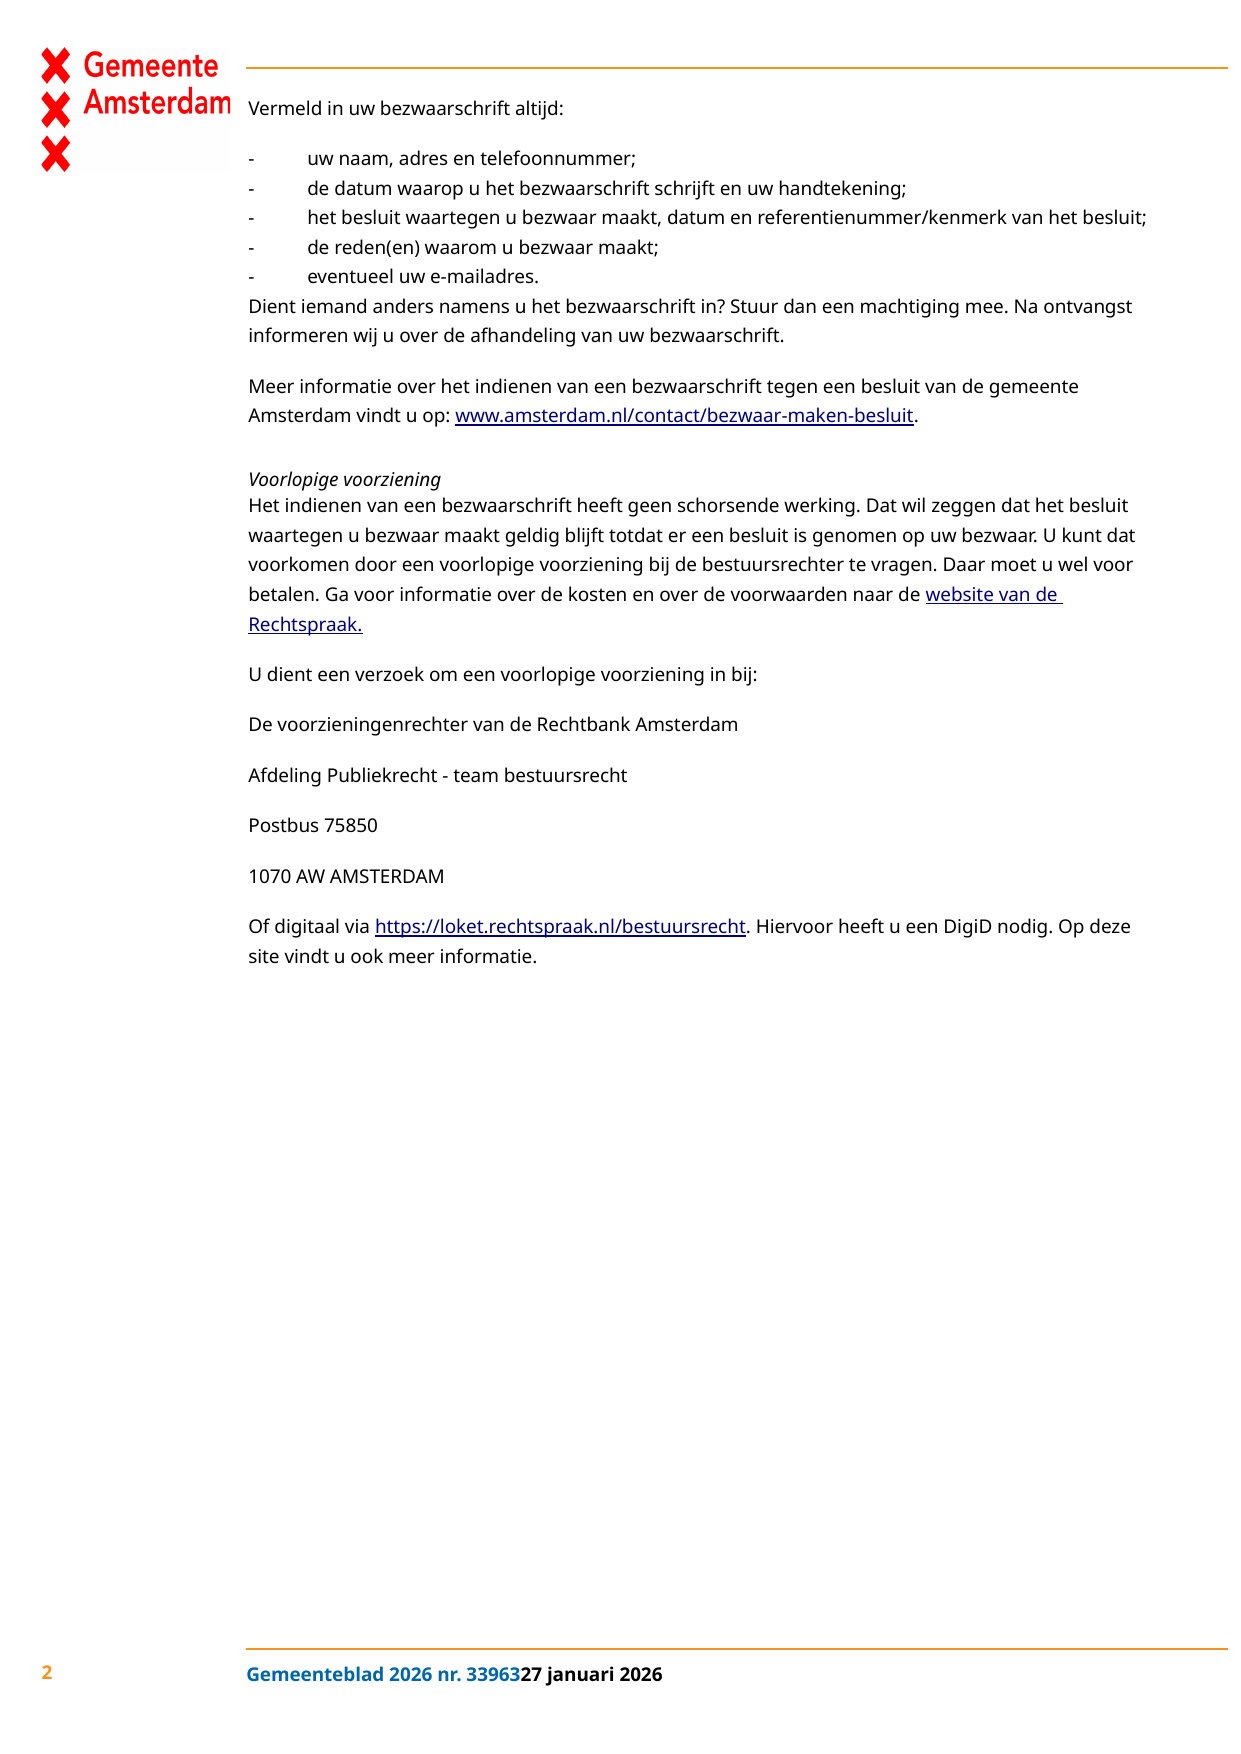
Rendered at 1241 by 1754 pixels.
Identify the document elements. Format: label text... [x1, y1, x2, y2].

text Dient iemand anders namens u het bezwaarschrift in? Stuur dan een machtiging mee. Na ontvangst informeren wij u over de afhandeling van uw bezwaarschrift. [248, 293, 1152, 348]
text Het indienen van een bezwaarschrift heeft geen schorsende werking. Dat wil zeggen dat het besluit waartegen u bezwaar maakt geldig blijft totdat er een besluit is genomen op uw bezwaar. U kunt dat voorkomen door een voorlopige voorziening bij de bestuursrechter te vragen. Daar moet u wel voor betalen. Ga voor informatie over de kosten en over de voorwaarden naar de website van de Rechtspraak. [248, 492, 1152, 636]
text U dient een verzoek om een voorlopige voorziening in bij: [248, 661, 1152, 687]
list het besluit waartegen u bezwaar maakt, datum en referentienummer/kenmerk van het besluit; [248, 204, 1152, 230]
text Vermeld in uw bezwaarschrift altijd: [248, 95, 1152, 121]
list de reden(en) waarom u bezwaar maakt; [248, 234, 1152, 260]
text Postbus 75850 [248, 812, 1152, 838]
text Voorlopige voorziening [248, 467, 1152, 492]
text Of digitaal via https://loket.rechtspraak.nl/bestuursrecht. Hiervoor heeft u een DigiD nodig. Op deze site vindt u ook meer informatie. [248, 913, 1152, 968]
text 1070 AW AMSTERDAM [248, 863, 1152, 888]
list eventueel uw e-mailadres. [248, 263, 1152, 289]
list uw naam, adres en telefoonnummer; [248, 145, 1152, 171]
text De voorzieningenrechter van de Rechtbank Amsterdam [248, 712, 1152, 737]
list de datum waarop u het bezwaarschrift schrijft en uw handtekening; [248, 175, 1152, 201]
picture [41, 47, 231, 172]
text Afdeling Publiekrecht - team bestuursrecht [248, 762, 1152, 788]
text Meer informatie over het indienen van een bezwaarschrift tegen een besluit van de gemeente Amsterdam vindt u op: www.amsterdam.nl/contact/bezwaar-maken-besluit. [248, 373, 1152, 428]
